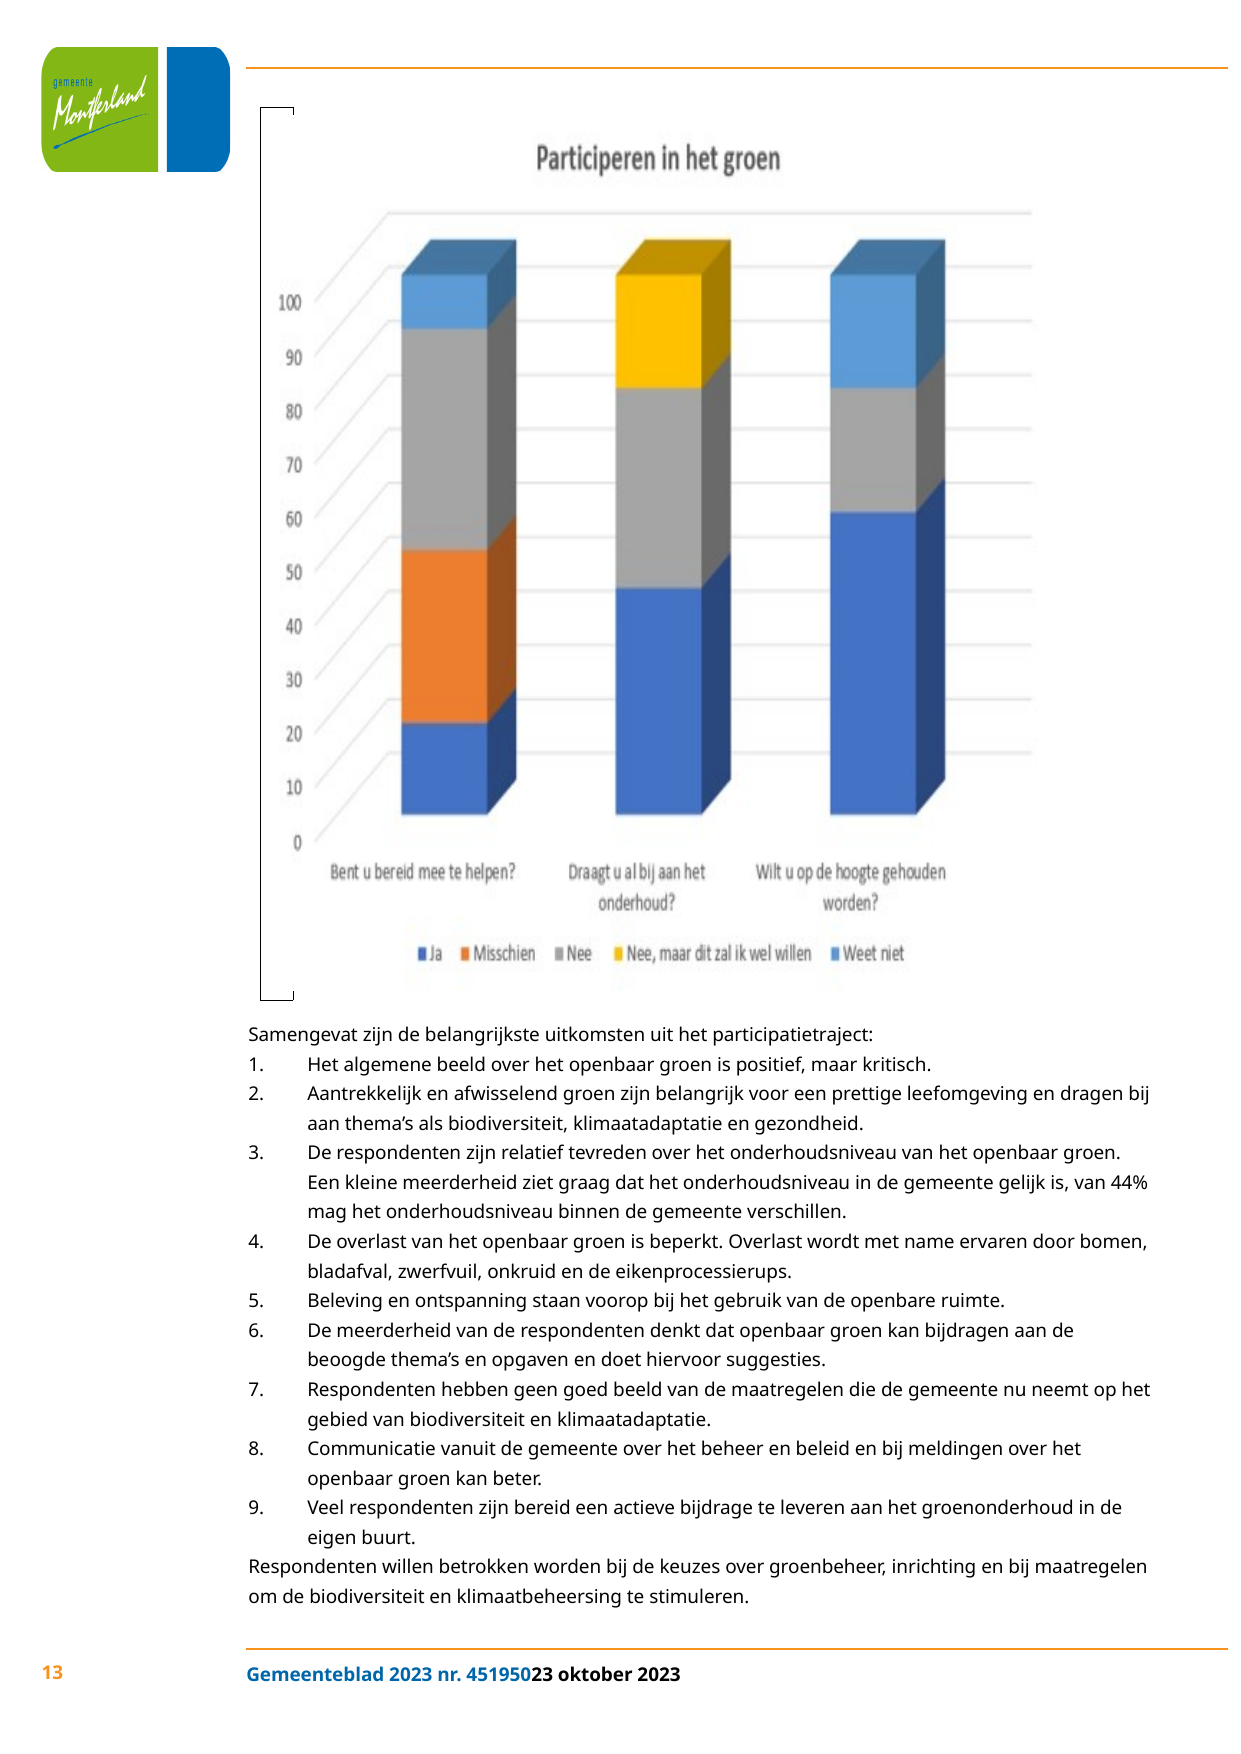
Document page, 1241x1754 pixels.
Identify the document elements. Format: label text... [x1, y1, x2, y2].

list Veel respondenten zijn bereid een actieve bijdrage te leveren aan het groenonderhoud in de eigen buurt. [248, 1494, 1152, 1550]
list De respondenten zijn relatief tevreden over het onderhoudsniveau van het openbaar groen. Een kleine meerderheid ziet graag dat het onderhoudsniveau in de gemeente gelijk is, van 44% mag het onderhoudsniveau binnen de gemeente verschillen. [248, 1139, 1152, 1224]
picture [268, 115, 1155, 991]
list De overlast van het openbaar groen is beperkt. Overlast wordt met name ervaren door bomen, bladafval, zwerfvuil, onkruid en de eikenprocessierups. [248, 1228, 1152, 1283]
list Communicatie vanuit de gemeente over het beheer en beleid en bij meldingen over het openbaar groen kan beter. [248, 1435, 1152, 1491]
list Respondenten hebben geen goed beeld van de maatregelen die de gemeente nu neemt op het gebied van biodiversiteit en klimaatadaptatie. [248, 1376, 1152, 1431]
picture [41, 47, 231, 172]
list Het algemene beeld over het openbaar groen is positief, maar kritisch. [248, 1051, 1152, 1076]
text Samengevat zijn de belangrijkste uitkomsten uit het participatietraject: [248, 1021, 1152, 1047]
list Beleving en ontspanning staan voorop bij het gebruik van de openbare ruimte. [248, 1287, 1152, 1313]
list De meerderheid van de respondenten denkt dat openbaar groen kan bijdragen aan de beoogde thema’s en opgaven en doet hiervoor suggesties. [248, 1317, 1152, 1372]
text Respondenten willen betrokken worden bij de keuzes over groenbeheer, inrichting en bij maatregelen om de biodiversiteit en klimaatbeheersing te stimuleren. [248, 1554, 1152, 1609]
list Aantrekkelijk en afwisselend groen zijn belangrijk voor een prettige leefomgeving en dragen bij aan thema’s als biodiversiteit, klimaatadaptatie en gezondheid. [248, 1080, 1152, 1136]
